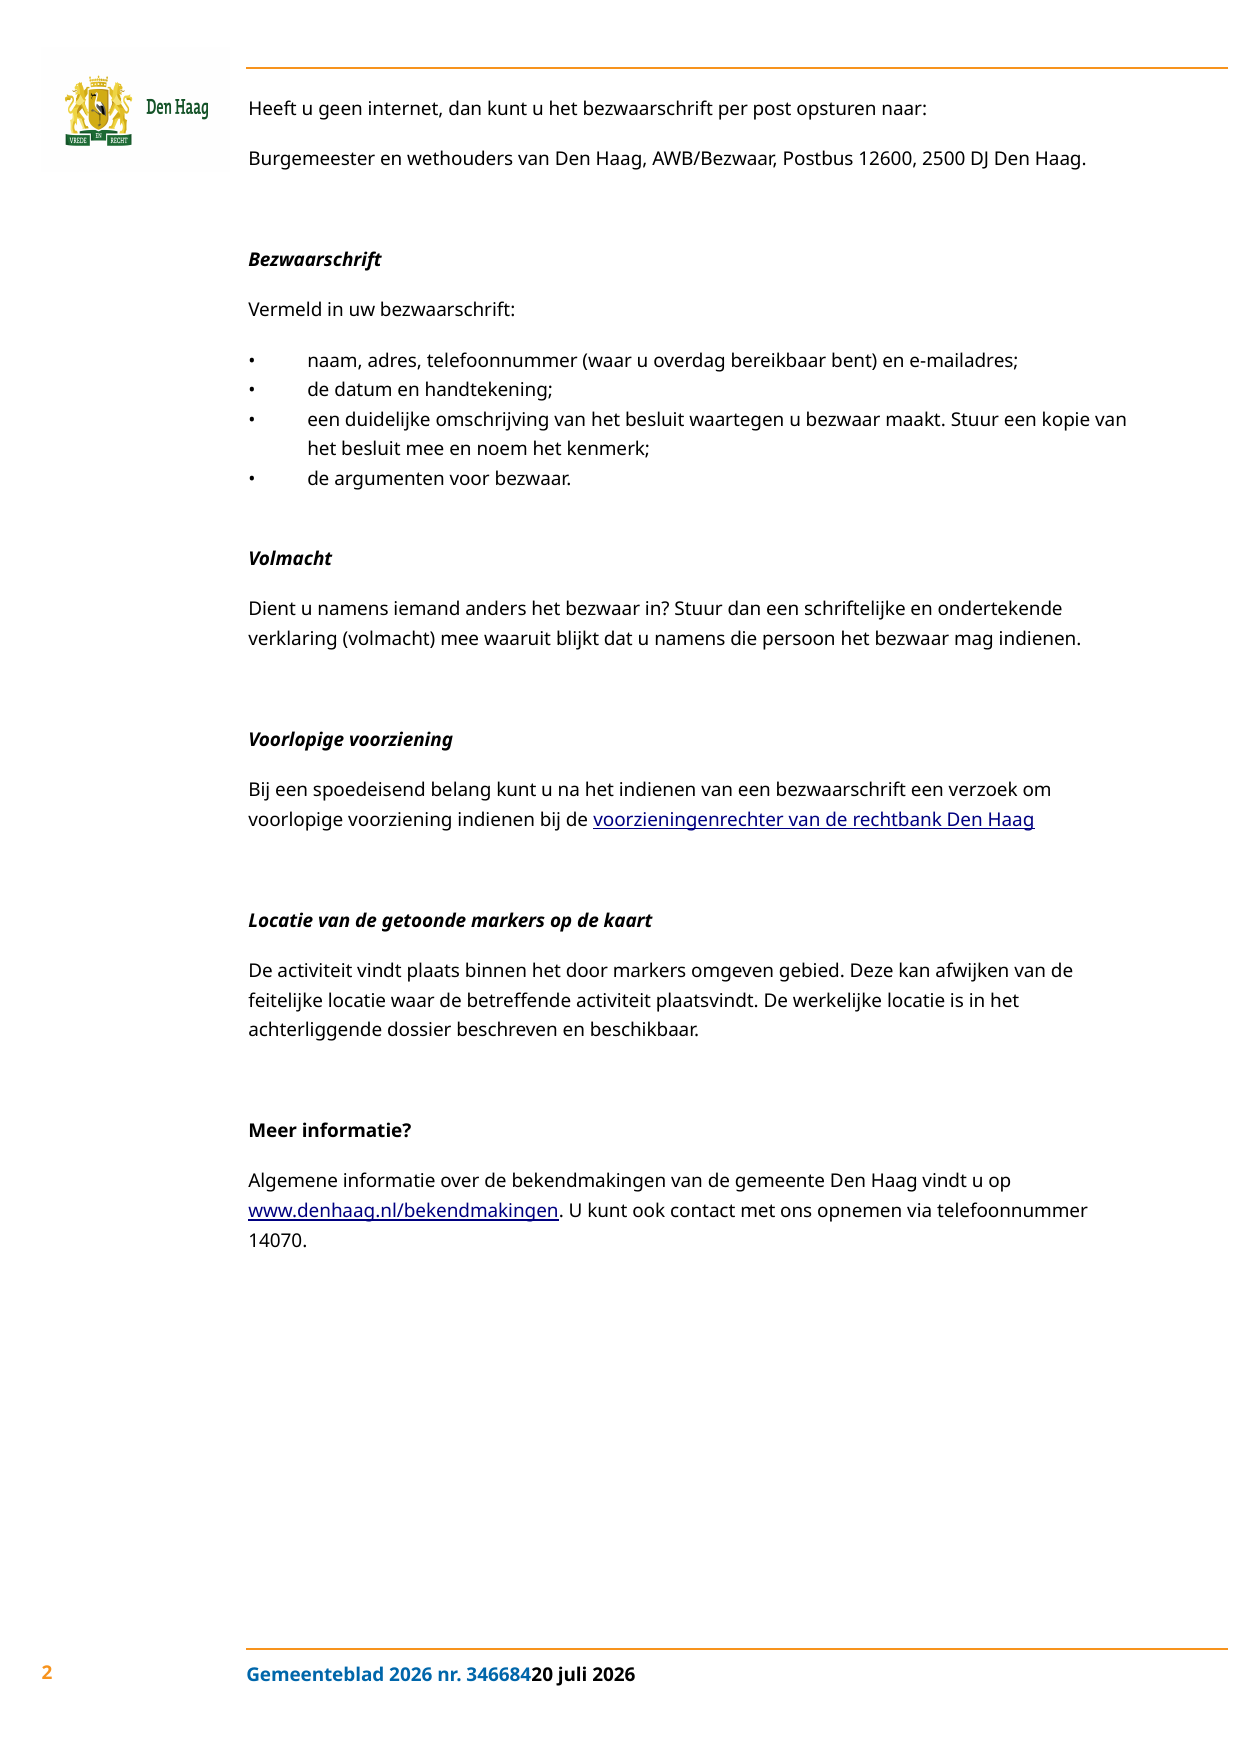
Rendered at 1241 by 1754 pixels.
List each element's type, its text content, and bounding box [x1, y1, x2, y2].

text Bij een spoedeisend belang kunt u na het indienen van een bezwaarschrift een verzoek om voorlopige voorziening indienen bij de voorzieningenrechter van de rechtbank Den Haag [248, 776, 1152, 832]
list de datum en handtekening; [248, 376, 1152, 402]
text Bezwaarschrift [248, 246, 1152, 272]
list naam, adres, telefoonnummer (waar u overdag bereikbaar bent) en e-mailadres; [248, 347, 1152, 373]
text Locatie van de getoonde markers op de kaart [248, 907, 1152, 933]
text Heeft u geen internet, dan kunt u het bezwaarschrift per post opsturen naar: [248, 95, 1152, 121]
picture [41, 47, 231, 172]
text Algemene informatie over de bekendmakingen van de gemeente Den Haag vindt u op www.denhaag.nl/bekendmakingen. U kunt ook contact met ons opnemen via telefoonnummer 14070. [248, 1168, 1152, 1253]
text Meer informatie? [248, 1117, 1152, 1143]
text Voorlopige voorziening [248, 726, 1152, 752]
text Vermeld in uw bezwaarschrift: [248, 296, 1152, 322]
text Volmacht [248, 545, 1152, 571]
text De activiteit vindt plaats binnen het door markers omgeven gebied. Deze kan afwijken van de feitelijke locatie waar de betreffende activiteit plaatsvindt. De werkelijke locatie is in het achterliggende dossier beschreven en beschikbaar. [248, 957, 1152, 1042]
list een duidelijke omschrijving van het besluit waartegen u bezwaar maakt. Stuur een kopie van het besluit mee en noem het kenmerk; [248, 406, 1152, 461]
text Burgemeester en wethouders van Den Haag, AWB/Bezwaar, Postbus 12600, 2500 DJ Den Haag. [248, 145, 1152, 171]
list de argumenten voor bezwaar. [248, 465, 1152, 491]
text Dient u namens iemand anders het bezwaar in? Stuur dan een schriftelijke en ondertekende verklaring (volmacht) mee waaruit blijkt dat u namens die persoon het bezwaar mag indienen. [248, 596, 1152, 651]
